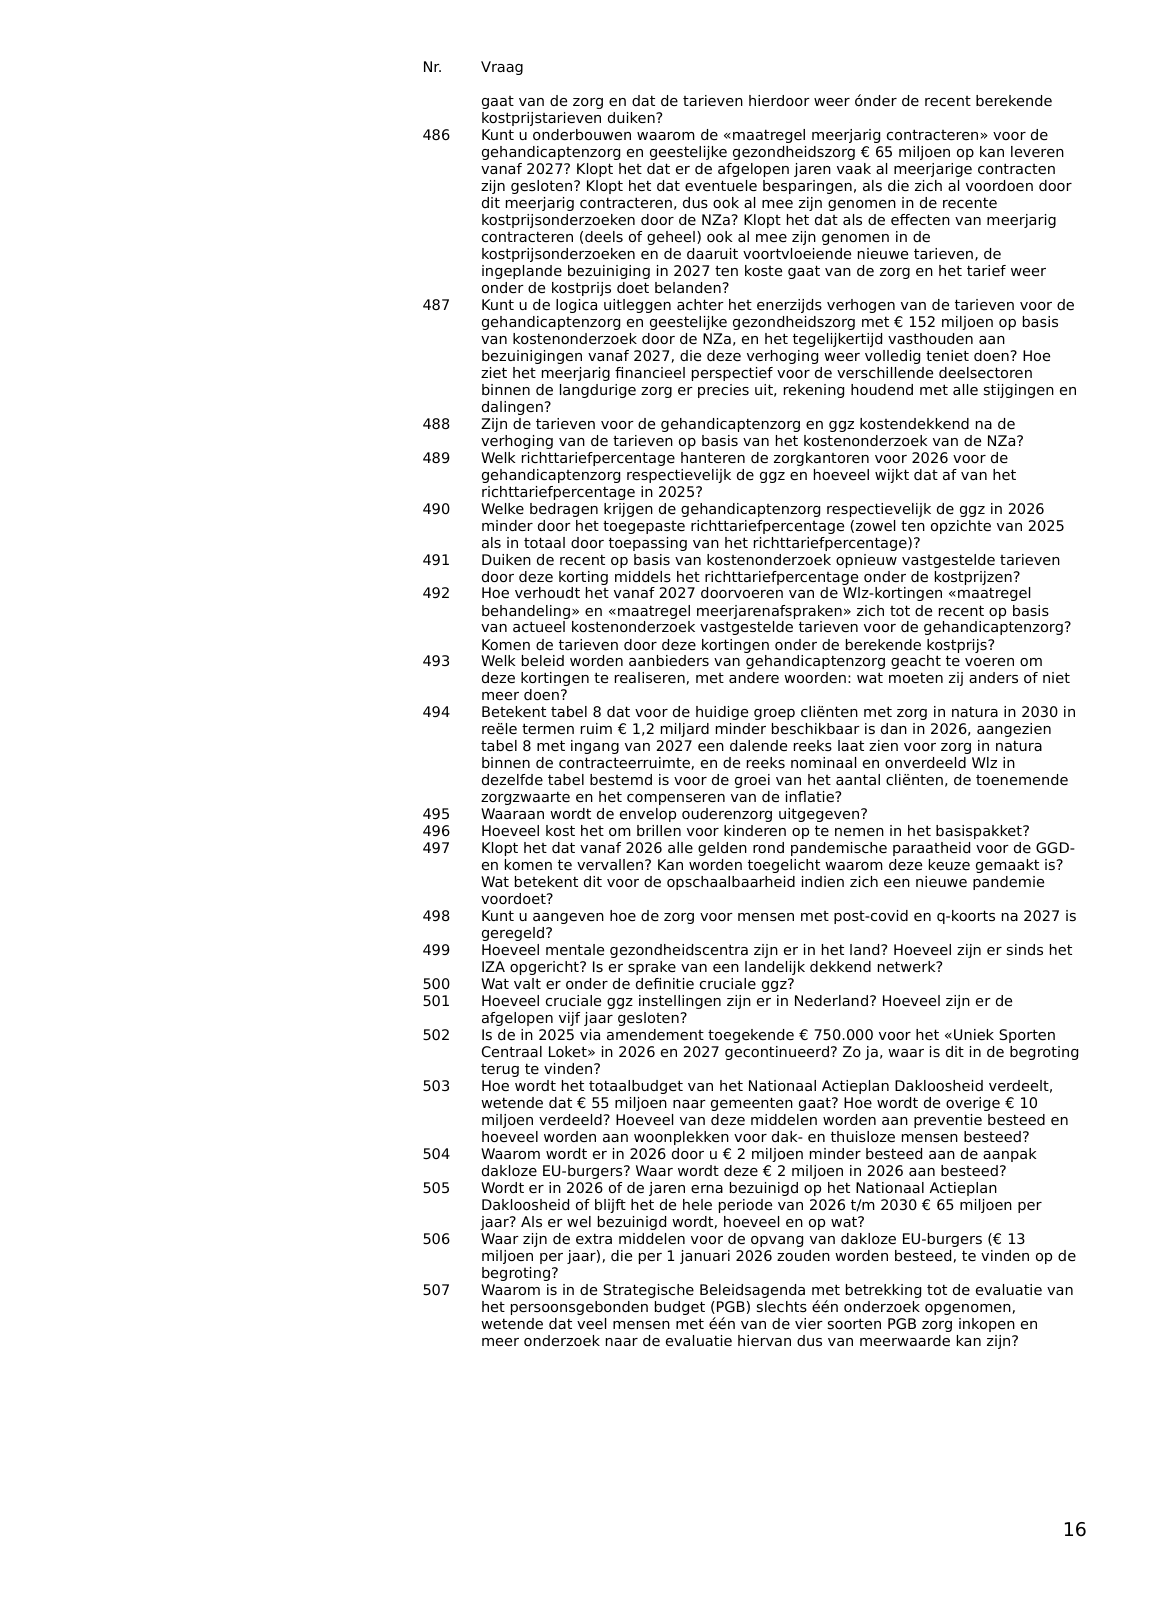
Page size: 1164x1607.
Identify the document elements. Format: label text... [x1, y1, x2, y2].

table_cell [422, 93, 475, 127]
table_cell 500 [422, 976, 475, 993]
table_cell Wordt er in 2026 of de jaren erna bezuinigd op het Nationaal Actieplan Dakloosheid of blijft het de hele periode van 2026 t/m 2030 € 65 miljoen per jaar? Als er wel bezuinigd wordt, hoeveel en op wat? [475, 1180, 1087, 1231]
table_cell 494 [422, 704, 475, 806]
table_cell Zijn de tarieven voor de gehandicaptenzorg en ggz kostendekkend na de verhoging van de tarieven op basis van het kostenonderzoek van de NZa? [475, 416, 1087, 449]
table_cell Kunt u de logica uitleggen achter het enerzijds verhogen van de tarieven voor de gehandicaptenzorg en geestelijke gezondheidszorg met € 152 miljoen op basis van kostenonderzoek door de NZa, en het tegelijkertijd vasthouden aan bezuinigingen vanaf 2027, die deze verhoging weer volledig teniet doen? Hoe ziet het meerjarig financieel perspectief voor de verschillende deelsectoren binnen de langdurige zorg er precies uit, rekening houdend met alle stijgingen en dalingen? [475, 297, 1087, 416]
table_cell 505 [422, 1180, 475, 1231]
table_cell 502 [422, 1027, 475, 1078]
table_cell 486 [422, 127, 475, 297]
table_cell Duiken de recent op basis van kostenonderzoek opnieuw vastgestelde tarieven door deze korting middels het richttariefpercentage onder de kostprijzen? [475, 551, 1087, 585]
table_cell 490 [422, 501, 475, 551]
table_cell Hoeveel mentale gezondheidscentra zijn er in het land? Hoeveel zijn er sinds het IZA opgericht? Is er sprake van een landelijk dekkend netwerk? [475, 942, 1087, 976]
table_cell 501 [422, 993, 475, 1027]
table_cell Welk richttariefpercentage hanteren de zorgkantoren voor 2026 voor de gehandicaptenzorg respectievelijk de ggz en hoeveel wijkt dat af van het richttariefpercentage in 2025? [475, 450, 1087, 501]
table_cell 493 [422, 653, 475, 704]
table_header Vraag [475, 59, 1087, 76]
table_cell Welk beleid worden aanbieders van gehandicaptenzorg geacht te voeren om deze kortingen te realiseren, met andere woorden: wat moeten zij anders of niet meer doen? [475, 653, 1087, 704]
table_cell Welke bedragen krijgen de gehandicaptenzorg respectievelijk de ggz in 2026 minder door het toegepaste richttariefpercentage (zowel ten opzichte van 2025 als in totaal door toepassing van het richttariefpercentage)? [475, 501, 1087, 551]
table_cell Hoeveel cruciale ggz instellingen zijn er in Nederland? Hoeveel zijn er de afgelopen vijf jaar gesloten? [475, 993, 1087, 1027]
table_cell Kunt u aangeven hoe de zorg voor mensen met post-covid en q-koorts na 2027 is geregeld? [475, 908, 1087, 942]
table_cell Waarom is in de Strategische Beleidsagenda met betrekking tot de evaluatie van het persoonsgebonden budget (PGB) slechts één onderzoek opgenomen, wetende dat veel mensen met één van de vier soorten PGB zorg inkopen en meer onderzoek naar de evaluatie hiervan dus van meerwaarde kan zijn? [475, 1282, 1087, 1349]
table_cell 503 [422, 1078, 475, 1146]
table_cell 489 [422, 450, 475, 501]
table_cell 504 [422, 1146, 475, 1180]
table_cell gaat van de zorg en dat de tarieven hierdoor weer ónder de recent berekende kostprijstarieven duiken? [475, 93, 1087, 127]
table_header Nr. [422, 59, 475, 76]
table_cell 499 [422, 942, 475, 976]
table_cell 497 [422, 840, 475, 908]
table_cell Betekent tabel 8 dat voor de huidige groep cliënten met zorg in natura in 2030 in reële termen ruim € 1,2 miljard minder beschikbaar is dan in 2026, aangezien tabel 8 met ingang van 2027 een dalende reeks laat zien voor zorg in natura binnen de contracteerruimte, en de reeks nominaal en onverdeeld Wlz in dezelfde tabel bestemd is voor de groei van het aantal cliënten, de toenemende zorgzwaarte en het compenseren van de inflatie? [475, 704, 1087, 806]
table_cell 487 [422, 297, 475, 416]
table_cell 495 [422, 806, 475, 823]
table_cell 498 [422, 908, 475, 942]
table_cell [422, 76, 475, 93]
table_cell Hoeveel kost het om brillen voor kinderen op te nemen in het basispakket? [475, 823, 1087, 840]
table_cell Hoe verhoudt het vanaf 2027 doorvoeren van de Wlz-kortingen «maatregel behandeling» en «maatregel meerjarenafspraken» zich tot de recent op basis van actueel kostenonderzoek vastgestelde tarieven voor de gehandicaptenzorg? Komen de tarieven door deze kortingen onder de berekende kostprijs? [475, 585, 1087, 653]
table_cell [475, 76, 1087, 93]
table_cell 492 [422, 585, 475, 653]
table_cell Is de in 2025 via amendement toegekende € 750.000 voor het «Uniek Sporten Centraal Loket» in 2026 en 2027 gecontinueerd? Zo ja, waar is dit in de begroting terug te vinden? [475, 1027, 1087, 1078]
table_cell Waarom wordt er in 2026 door u € 2 miljoen minder besteed aan de aanpak dakloze EU-burgers? Waar wordt deze € 2 miljoen in 2026 aan besteed? [475, 1146, 1087, 1180]
table_cell 491 [422, 551, 475, 585]
table_cell Kunt u onderbouwen waarom de «maatregel meerjarig contracteren» voor de gehandicaptenzorg en geestelijke gezondheidszorg € 65 miljoen op kan leveren vanaf 2027? Klopt het dat er de afgelopen jaren vaak al meerjarige contracten zijn gesloten? Klopt het dat eventuele besparingen, als die zich al voordoen door dit meerjarig contracteren, dus ook al mee zijn genomen in de recente kostprijsonderzoeken door de NZa? Klopt het dat als de effecten van meerjarig contracteren (deels of geheel) ook al mee zijn genomen in de kostprijsonderzoeken en de daaruit voortvloeiende nieuwe tarieven, de ingeplande bezuiniging in 2027 ten koste gaat van de zorg en het tarief weer onder de kostprijs doet belanden? [475, 127, 1087, 297]
table_cell Waaraan wordt de envelop ouderenzorg uitgegeven? [475, 806, 1087, 823]
table_cell Klopt het dat vanaf 2026 alle gelden rond pandemische paraatheid voor de GGD-en komen te vervallen? Kan worden toegelicht waarom deze keuze gemaakt is? Wat betekent dit voor de opschaalbaarheid indien zich een nieuwe pandemie voordoet? [475, 840, 1087, 908]
table_cell Waar zijn de extra middelen voor de opvang van dakloze EU-burgers (€ 13 miljoen per jaar), die per 1 januari 2026 zouden worden besteed, te vinden op de begroting? [475, 1231, 1087, 1282]
table_cell 506 [422, 1231, 475, 1282]
table_cell 496 [422, 823, 475, 840]
table_cell Wat valt er onder de definitie cruciale ggz? [475, 976, 1087, 993]
table_cell 507 [422, 1282, 475, 1349]
table_cell 488 [422, 416, 475, 449]
table_cell Hoe wordt het totaalbudget van het Nationaal Actieplan Dakloosheid verdeelt, wetende dat € 55 miljoen naar gemeenten gaat? Hoe wordt de overige € 10 miljoen verdeeld? Hoeveel van deze middelen worden aan preventie besteed en hoeveel worden aan woonplekken voor dak- en thuisloze mensen besteed? [475, 1078, 1087, 1146]
